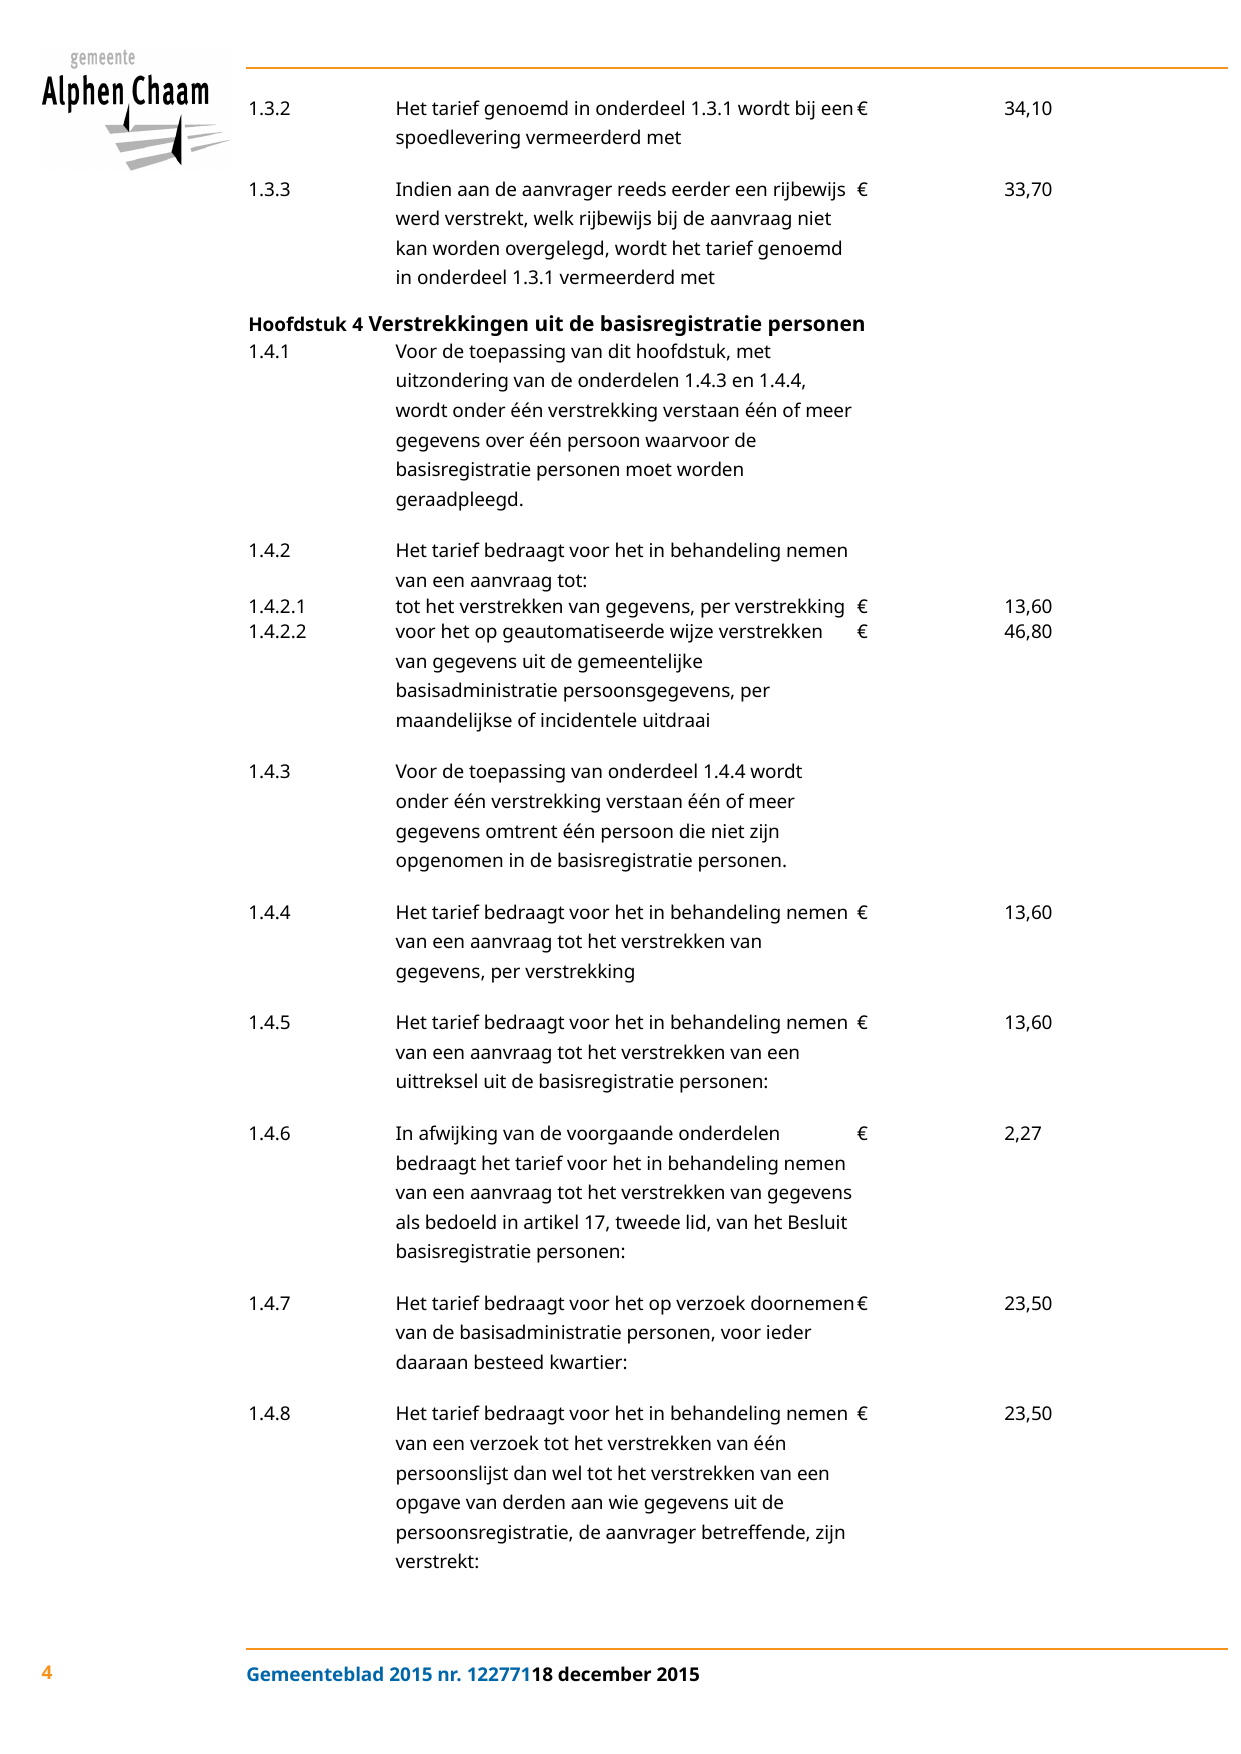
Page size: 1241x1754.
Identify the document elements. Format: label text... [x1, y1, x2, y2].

table_cell € [857, 95, 1004, 150]
table_cell 13,60 [1004, 1010, 1152, 1094]
table_cell [857, 984, 1004, 1009]
table_cell € [857, 176, 1004, 290]
table_cell [395, 512, 857, 537]
table_cell 1.4.8 [248, 1401, 395, 1574]
table_cell [857, 759, 1004, 873]
table_cell Het tarief bedraagt voor het in behandeling nemen van een aanvraag tot het verstrekken van gegevens, per verstrekking [395, 899, 857, 984]
table_cell € [857, 1120, 1004, 1264]
table_cell [1004, 984, 1152, 1009]
table_cell 1.3.2 [248, 95, 395, 150]
table_cell 1.4.2.2 [248, 619, 395, 733]
table_cell [395, 984, 857, 1009]
table_cell 23,50 [1004, 1290, 1152, 1375]
table_cell [248, 1264, 395, 1290]
table_cell € [857, 593, 1004, 618]
table_cell 1.4.6 [248, 1120, 395, 1264]
table_cell voor het op geautomatiseerde wijze verstrekken van gegevens uit de gemeentelijke basisadministratie persoonsgegevens, per maandelijkse of incidentele uitdraai [395, 619, 857, 733]
table_cell [248, 1574, 395, 1600]
table_cell [395, 1095, 857, 1120]
table_cell [395, 733, 857, 759]
table_header [857, 338, 1004, 512]
table_cell € [857, 899, 1004, 984]
table_cell [1004, 1095, 1152, 1120]
table_cell € [857, 1290, 1004, 1375]
table_cell Het tarief genoemd in onderdeel 1.3.1 wordt bij een spoedlevering vermeerderd met [395, 95, 857, 150]
table_cell Het tarief bedraagt voor het op verzoek doornemen van de basisadministratie personen, voor ieder daaraan besteed kwartier: [395, 1290, 857, 1375]
table_cell Het tarief bedraagt voor het in behandeling nemen van een aanvraag tot het verstrekken van een uittreksel uit de basisregistratie personen: [395, 1010, 857, 1094]
table_cell 13,60 [1004, 899, 1152, 984]
table_cell [1004, 1574, 1152, 1600]
table_cell [248, 873, 395, 899]
table_cell [248, 150, 395, 176]
table_cell 1.4.2.1 [248, 593, 395, 618]
table_cell Het tarief bedraagt voor het in behandeling nemen van een aanvraag tot: [395, 538, 857, 593]
table_cell 1.4.3 [248, 759, 395, 873]
table_cell [395, 873, 857, 899]
table_cell [1004, 1375, 1152, 1401]
table_cell [857, 512, 1004, 537]
table_cell [857, 1264, 1004, 1290]
table_cell [248, 1095, 395, 1120]
table_cell [1004, 733, 1152, 759]
table_cell 46,80 [1004, 619, 1152, 733]
table_cell Indien aan de aanvrager reeds eerder een rijbewijs werd verstrekt, welk rijbewijs bij de aanvraag niet kan worden overgelegd, wordt het tarief genoemd in onderdeel 1.3.1 vermeerderd met [395, 176, 857, 290]
table_cell [857, 150, 1004, 176]
picture [41, 47, 231, 172]
table_cell [857, 1574, 1004, 1600]
table_header [1004, 338, 1152, 512]
table_cell € [857, 619, 1004, 733]
table_cell [248, 512, 395, 537]
table_cell [857, 538, 1004, 593]
table_cell [395, 150, 857, 176]
table_cell [1004, 150, 1152, 176]
table_cell 34,10 [1004, 95, 1152, 150]
table_cell In afwijking van de voorgaande onderdelen bedraagt het tarief voor het in behandeling nemen van een aanvraag tot het verstrekken van gegevens als bedoeld in artikel 17, tweede lid, van het Besluit basisregistratie personen: [395, 1120, 857, 1264]
table_cell 1.4.7 [248, 1290, 395, 1375]
table_cell € [857, 1010, 1004, 1094]
table_cell tot het verstrekken van gegevens, per verstrekking [395, 593, 857, 618]
table_cell [1004, 759, 1152, 873]
table_cell [1004, 538, 1152, 593]
table_cell [1004, 873, 1152, 899]
table_cell [248, 733, 395, 759]
table_cell [857, 733, 1004, 759]
table_cell 1.4.5 [248, 1010, 395, 1094]
table_cell [1004, 1264, 1152, 1290]
table_cell 2,27 [1004, 1120, 1152, 1264]
table_cell [857, 1375, 1004, 1401]
table_cell [1004, 512, 1152, 537]
table_cell 23,50 [1004, 1401, 1152, 1574]
table_header 1.4.1 [248, 338, 395, 512]
table_cell [395, 1375, 857, 1401]
table_cell 33,70 [1004, 176, 1152, 290]
table_cell [248, 984, 395, 1009]
table_cell 1.3.3 [248, 176, 395, 290]
table_cell [248, 1375, 395, 1401]
table_cell [395, 1264, 857, 1290]
table_cell 1.4.2 [248, 538, 395, 593]
table_cell 1.4.4 [248, 899, 395, 984]
table_cell € [857, 1401, 1004, 1574]
table_header Voor de toepassing van dit hoofdstuk, met uitzondering van de onderdelen 1.4.3 en 1.4.4, wordt onder één verstrekking verstaan één of meer gegevens over één persoon waarvoor de basisregistratie personen moet worden geraadpleegd. [395, 338, 857, 512]
table_cell [857, 873, 1004, 899]
table_cell [857, 1095, 1004, 1120]
table_cell [395, 1574, 857, 1600]
table_cell Voor de toepassing van onderdeel 1.4.4 wordt onder één verstrekking verstaan één of meer gegevens omtrent één persoon die niet zijn opgenomen in de basisregistratie personen. [395, 759, 857, 873]
table_cell 13,60 [1004, 593, 1152, 618]
table_cell Het tarief bedraagt voor het in behandeling nemen van een verzoek tot het verstrekken van één persoonslijst dan wel tot het verstrekken van een opgave van derden aan wie gegevens uit de persoonsregistratie, de aanvrager betreffende, zijn verstrekt: [395, 1401, 857, 1574]
text Hoofdstuk 4 Verstrekkingen uit de basisregistratie personen [248, 309, 1152, 338]
